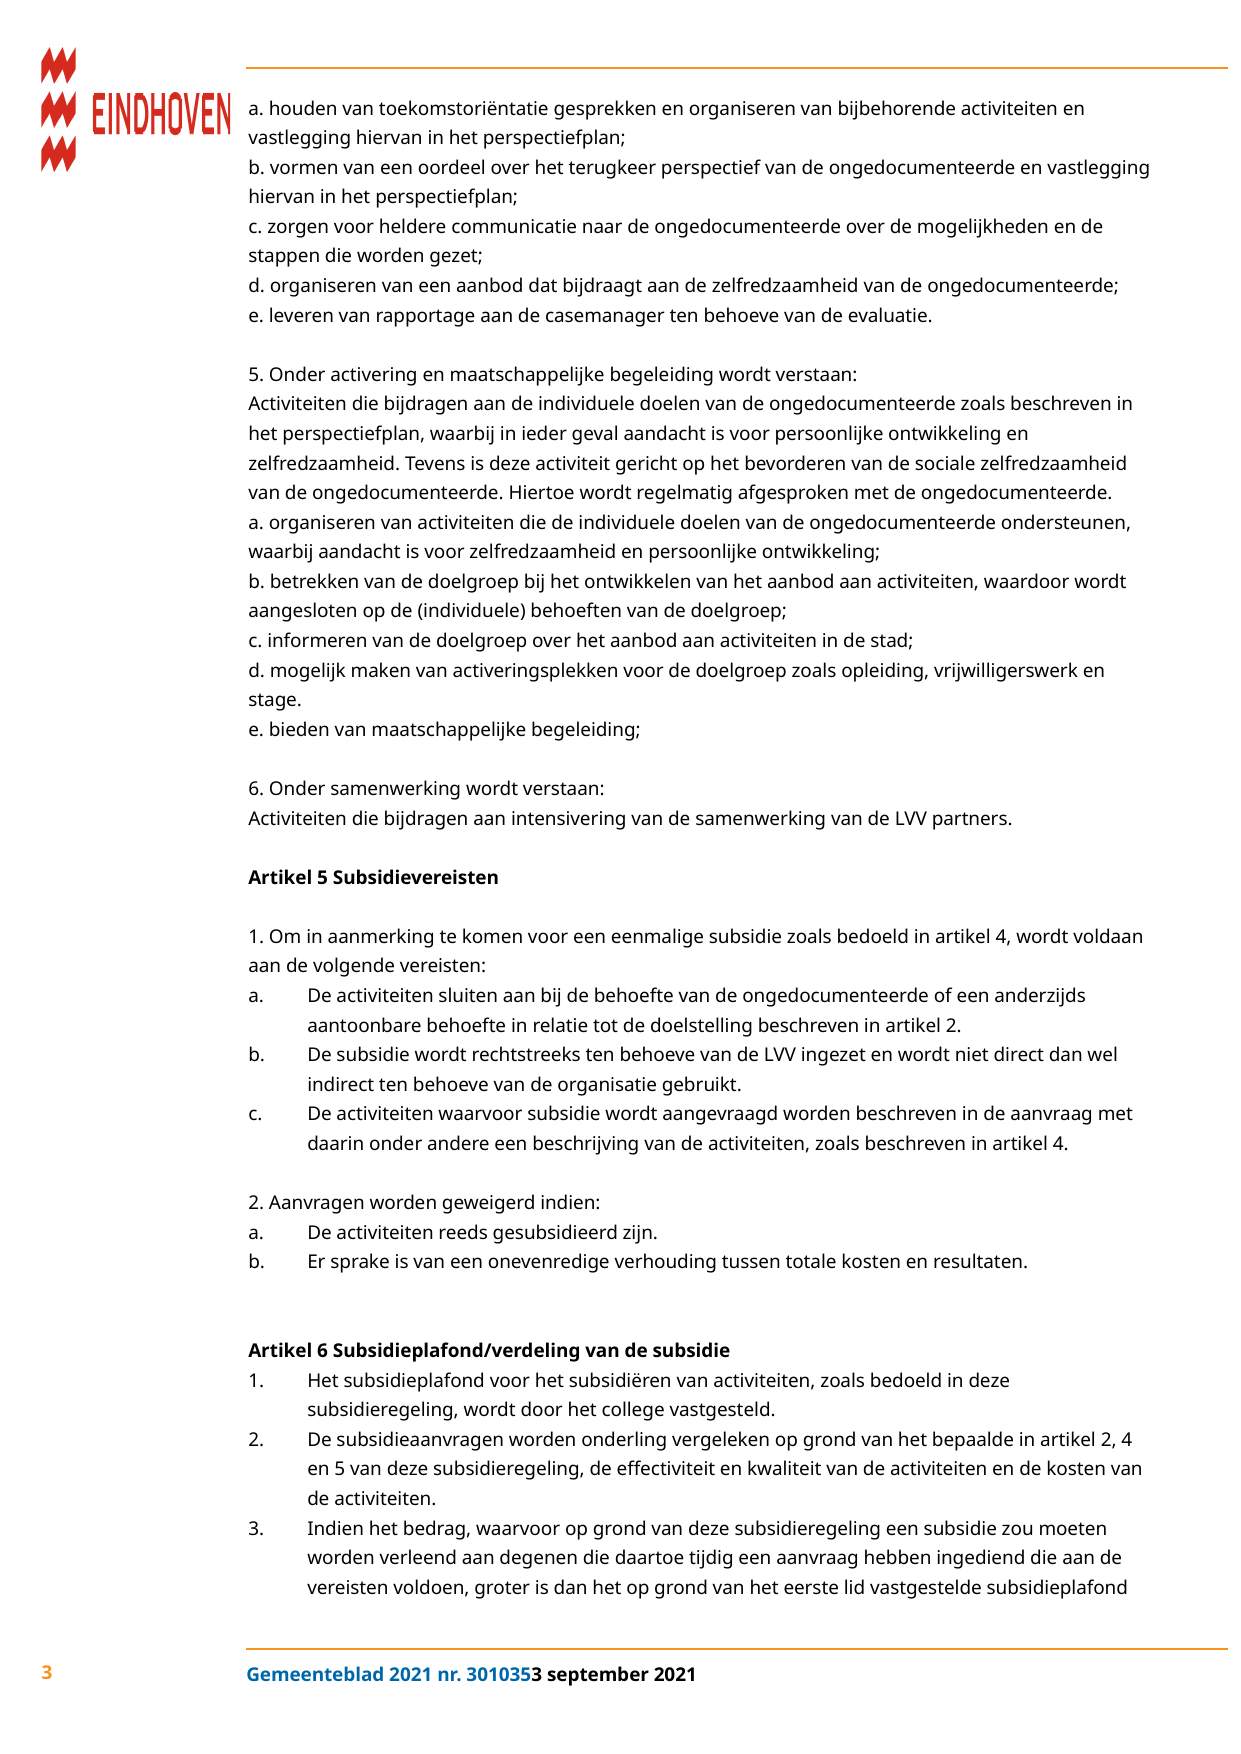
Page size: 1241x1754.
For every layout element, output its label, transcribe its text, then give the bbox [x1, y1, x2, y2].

text a. organiseren van activiteiten die de individuele doelen van de ongedocumenteerde ondersteunen, waarbij aandacht is voor zelfredzaamheid en persoonlijke ontwikkeling; [248, 509, 1152, 564]
list De activiteiten sluiten aan bij de behoefte van de ongedocumenteerde of een anderzijds aantoonbare behoefte in relatie tot de doelstelling beschreven in artikel 2. [248, 982, 1152, 1038]
text b. betrekken van de doelgroep bij het ontwikkelen van het aanbod aan activiteiten, waardoor wordt aangesloten op de (individuele) behoeften van de doelgroep; [248, 568, 1152, 623]
text e. leveren van rapportage aan de casemanager ten behoeve van de evaluatie. [248, 302, 1152, 328]
list De activiteiten waarvoor subsidie wordt aangevraagd worden beschreven in de aanvraag met daarin onder andere een beschrijving van de activiteiten, zoals beschreven in artikel 4. [248, 1101, 1152, 1156]
picture [41, 47, 231, 172]
list Het subsidieplafond voor het subsidiëren van activiteiten, zoals bedoeld in deze subsidieregeling, wordt door het college vastgesteld. [248, 1367, 1152, 1422]
text 1. Om in aanmerking te komen voor een eenmalige subsidie zoals bedoeld in artikel 4, wordt voldaan aan de volgende vereisten: [248, 923, 1152, 978]
text Activiteiten die bijdragen aan de individuele doelen van de ongedocumenteerde zoals beschreven in het perspectiefplan, waarbij in ieder geval aandacht is voor persoonlijke ontwikkeling en zelfredzaamheid. Tevens is deze activiteit gericht op het bevorderen van de sociale zelfredzaamheid van de ongedocumenteerde. Hiertoe wordt regelmatig afgesproken met de ongedocumenteerde. [248, 391, 1152, 505]
text Artikel 6 Subsidieplafond/verdeling van de subsidie [248, 1337, 1152, 1363]
list De activiteiten reeds gesubsidieerd zijn. [248, 1219, 1152, 1245]
text Activiteiten die bijdragen aan intensivering van de samenwerking van de LVV partners. [248, 805, 1152, 831]
text 2. Aanvragen worden geweigerd indien: [248, 1189, 1152, 1215]
list De subsidieaanvragen worden onderling vergeleken op grond van het bepaalde in artikel 2, 4 en 5 van deze subsidieregeling, de effectiviteit en kwaliteit van de activiteiten en de kosten van de activiteiten. [248, 1426, 1152, 1511]
text b. vormen van een oordeel over het terugkeer perspectief van de ongedocumenteerde en vastlegging hiervan in het perspectiefplan; [248, 154, 1152, 209]
text d. mogelijk maken van activeringsplekken voor de doelgroep zoals opleiding, vrijwilligerswerk en stage. [248, 657, 1152, 712]
text a. houden van toekomstoriëntatie gesprekken en organiseren van bijbehorende activiteiten en vastlegging hiervan in het perspectiefplan; [248, 95, 1152, 150]
text c. informeren van de doelgroep over het aanbod aan activiteiten in de stad; [248, 627, 1152, 653]
text 5. Onder activering en maatschappelijke begeleiding wordt verstaan: [248, 361, 1152, 387]
list Er sprake is van een onevenredige verhouding tussen totale kosten en resultaten. [248, 1248, 1152, 1274]
list De subsidie wordt rechtstreeks ten behoeve van de LVV ingezet en wordt niet direct dan wel indirect ten behoeve van de organisatie gebruikt. [248, 1041, 1152, 1097]
list Indien het bedrag, waarvoor op grond van deze subsidieregeling een subsidie zou moeten worden verleend aan degenen die daartoe tijdig een aanvraag hebben ingediend die aan de vereisten voldoen, groter is dan het op grond van het eerste lid vastgestelde subsidieplafond [248, 1515, 1152, 1600]
text e. bieden van maatschappelijke begeleiding; [248, 716, 1152, 742]
text Artikel 5 Subsidievereisten [248, 864, 1152, 890]
text d. organiseren van een aanbod dat bijdraagt aan de zelfredzaamheid van de ongedocumenteerde; [248, 272, 1152, 298]
text 6. Onder samenwerking wordt verstaan: [248, 775, 1152, 801]
text c. zorgen voor heldere communicatie naar de ongedocumenteerde over de mogelijkheden en de stappen die worden gezet; [248, 213, 1152, 268]
